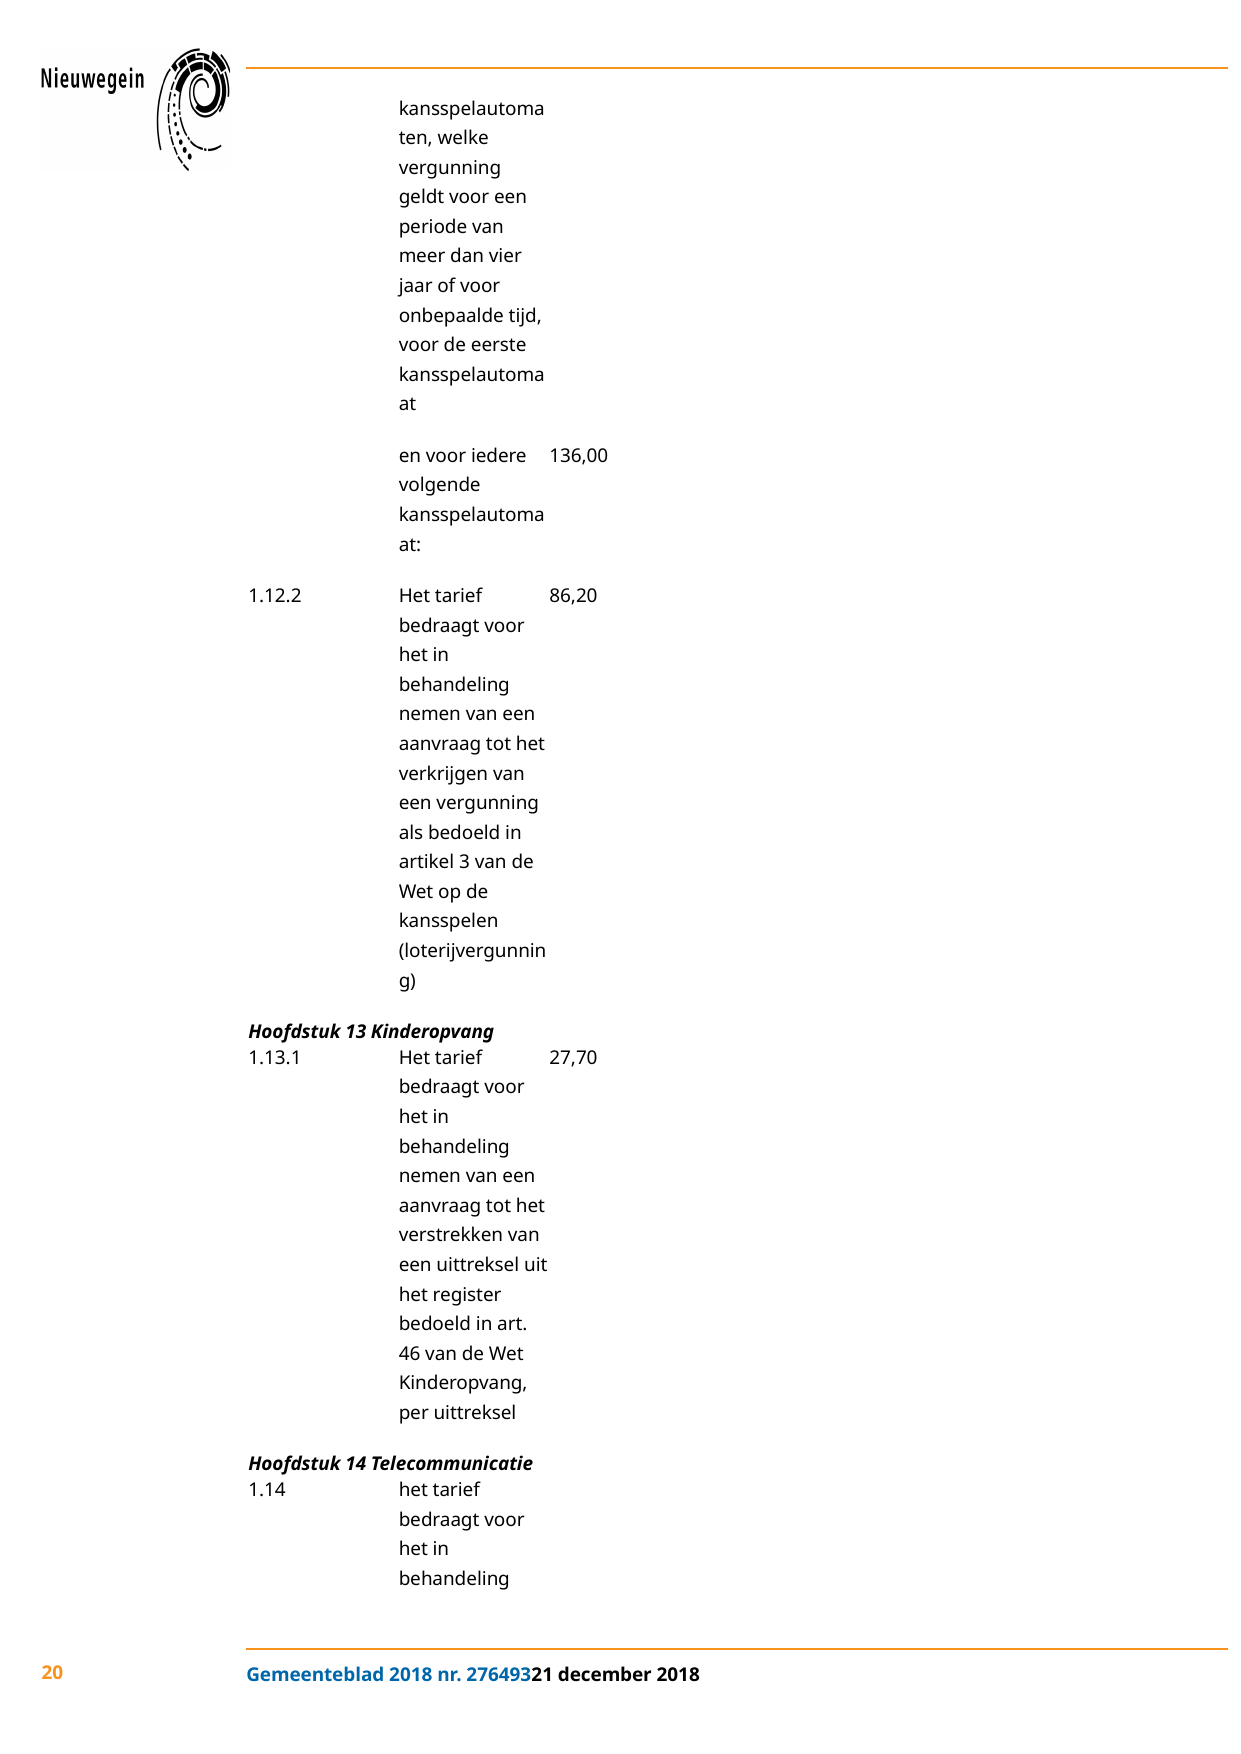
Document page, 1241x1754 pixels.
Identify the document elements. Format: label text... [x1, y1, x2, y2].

table_cell 1.12.2 [248, 582, 398, 993]
table_cell 27,70 [549, 1044, 700, 1425]
table_cell [549, 993, 700, 1018]
table_cell [248, 1425, 398, 1451]
table_cell [549, 1018, 700, 1044]
table_cell 1.14 [248, 1476, 398, 1591]
table_cell [248, 442, 398, 557]
table_cell [399, 993, 549, 1018]
table_cell kansspelautomaten, welke vergunning geldt voor een periode van meer dan vier jaar of voor onbepaalde tijd, voor de eerste kansspelautomaat [399, 95, 549, 416]
table_cell het tarief bedraagt voor het in behandeling [399, 1476, 549, 1591]
table_cell Het tarief bedraagt voor het in behandeling nemen van een aanvraag tot het verkrijgen van een vergunning als bedoeld in artikel 3 van de Wet op de kansspelen (loterijvergunning) [399, 582, 549, 993]
table_cell [248, 416, 398, 442]
table_cell [399, 416, 549, 442]
table_cell [248, 95, 398, 416]
table_cell [248, 993, 398, 1018]
table_cell [549, 95, 700, 416]
table_cell 86,20 [549, 582, 700, 993]
table_cell [549, 1425, 700, 1451]
picture [41, 47, 231, 172]
table_cell [549, 557, 700, 582]
table_cell Het tarief bedraagt voor het in behandeling nemen van een aanvraag tot het verstrekken van een uittreksel uit het register bedoeld in art. 46 van de Wet Kinderopvang, per uittreksel [399, 1044, 549, 1425]
table_cell [399, 1425, 549, 1451]
table_cell 136,00 [549, 442, 700, 557]
table_cell [549, 1451, 700, 1476]
table_cell Hoofdstuk 14 Telecommunicatie [248, 1451, 549, 1476]
table_cell [549, 416, 700, 442]
table_cell [248, 557, 398, 582]
table_cell en voor iedere volgende kansspelautomaat: [399, 442, 549, 557]
table_cell [549, 1476, 700, 1591]
table_cell 1.13.1 [248, 1044, 398, 1425]
table_cell Hoofdstuk 13 Kinderopvang [248, 1018, 549, 1044]
table_cell [399, 557, 549, 582]
